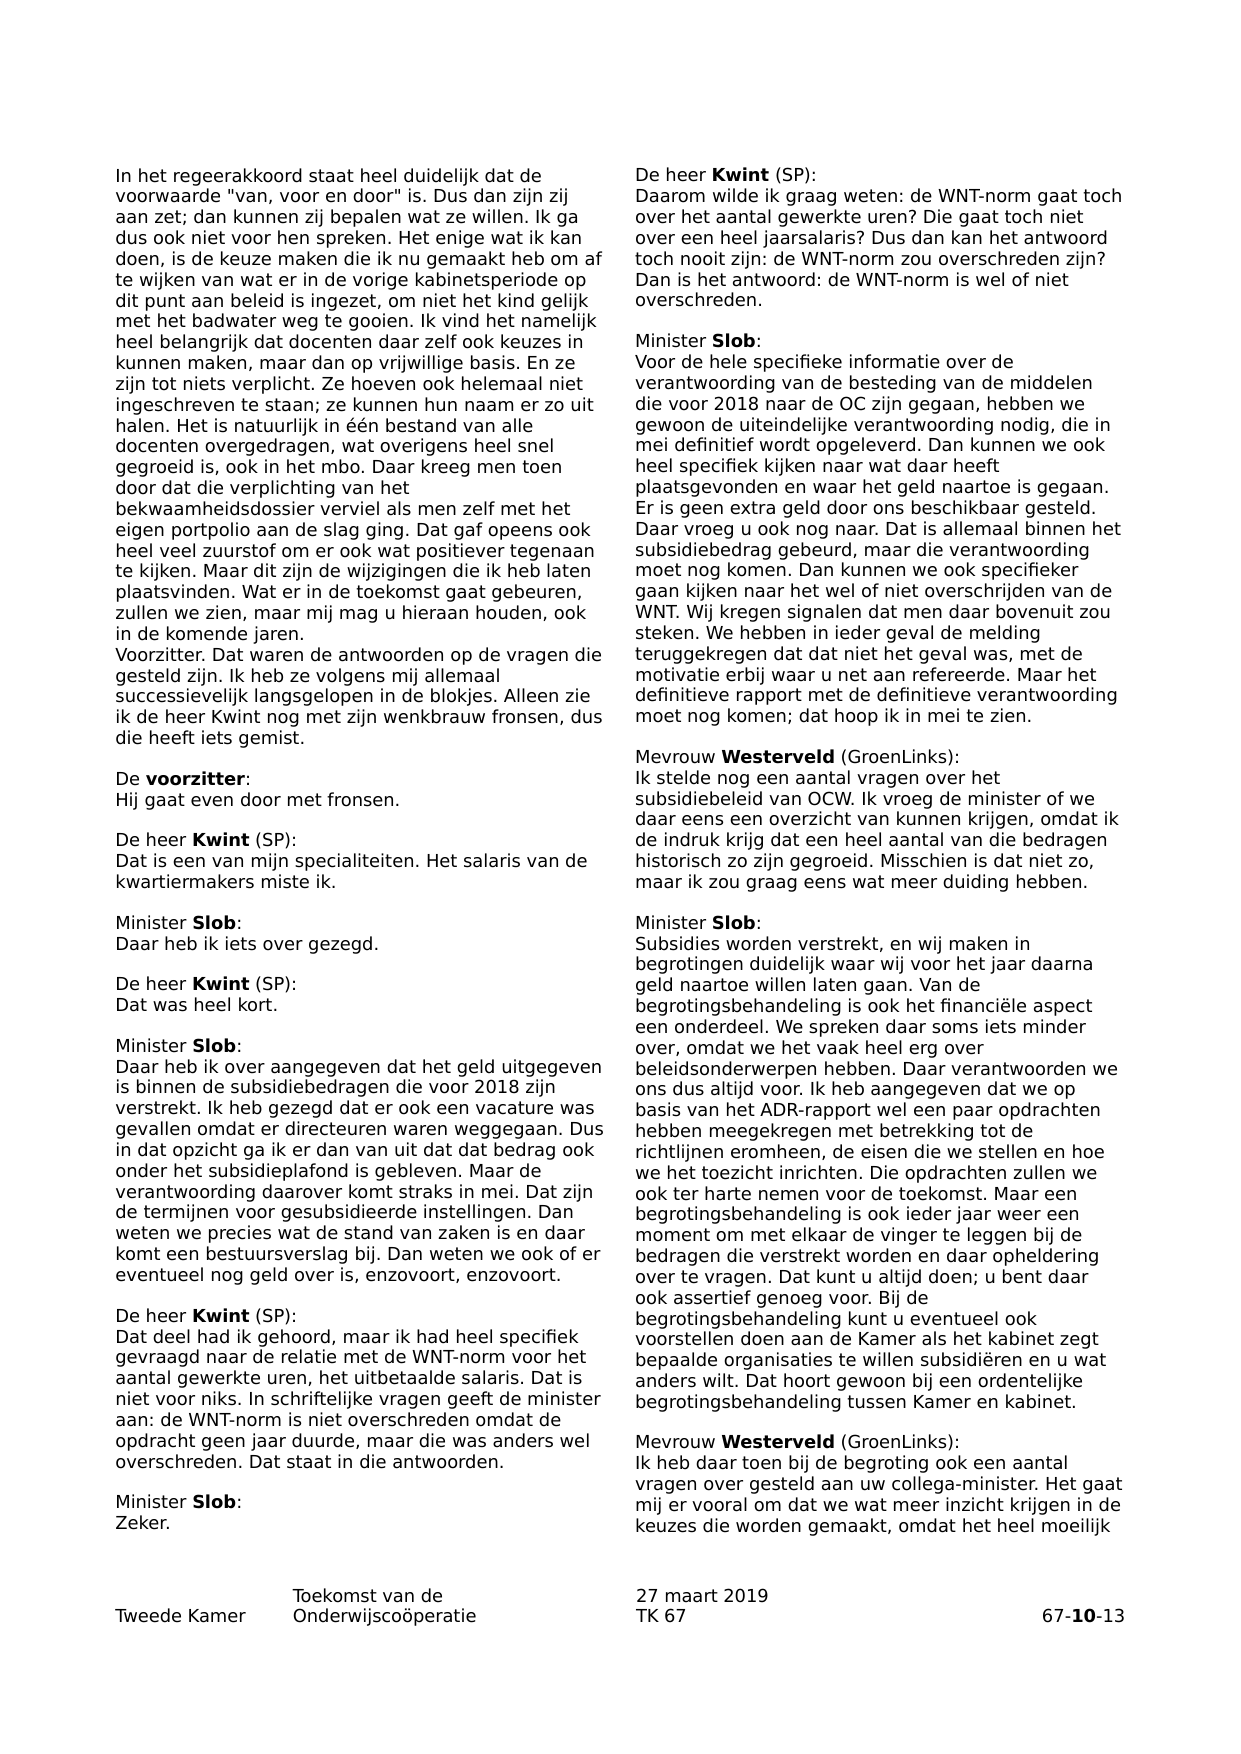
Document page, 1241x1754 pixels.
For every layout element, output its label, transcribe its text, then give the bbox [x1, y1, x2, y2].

text Minister Slob: [635, 331, 1125, 352]
text Hij gaat even door met fronsen. [115, 789, 605, 810]
text Mevrouw Westerveld (GroenLinks): [635, 747, 1125, 767]
text De heer Kwint (SP): [115, 830, 605, 851]
text Dat was heel kort. [115, 995, 605, 1016]
text Zeker. [115, 1513, 605, 1534]
text Daarom wilde ik graag weten: de WNT-norm gaat toch over het aantal gewerkte uren? Die gaat toch niet over een heel jaarsalaris? Dus dan kan het antwoord toch nooit zijn: de WNT-norm zou overschreden zijn? Dan is het antwoord: de WNT-norm is wel of niet overschreden. [635, 186, 1125, 311]
text Minister Slob: [635, 912, 1125, 933]
text Minister Slob: [115, 913, 605, 933]
text Dat deel had ik gehoord, maar ik had heel specifiek gevraagd naar de relatie met de WNT-norm voor het aantal gewerkte uren, het uitbetaalde salaris. Dat is niet voor niks. In schriftelijke vragen geeft de minister aan: de WNT-norm is niet overschreden omdat de opdracht geen jaar duurde, maar die was anders wel overschreden. Dat staat in die antwoorden. [115, 1326, 605, 1472]
text Daar heb ik over aangegeven dat het geld uitgegeven is binnen de subsidiebedragen die voor 2018 zijn verstrekt. Ik heb gezegd dat er ook een vacature was gevallen omdat er directeuren waren weggegaan. Dus in dat opzicht ga ik er dan van uit dat dat bedrag ook onder het subsidieplafond is gebleven. Maar de verantwoording daarover komt straks in mei. Dat zijn de termijnen voor gesubsidieerde instellingen. Dan weten we precies wat de stand van zaken is en daar komt een bestuursverslag bij. Dan weten we ook of er eventueel nog geld over is, enzovoort, enzovoort. [115, 1056, 605, 1286]
text Mevrouw Westerveld (GroenLinks): [635, 1432, 1125, 1453]
text De heer Kwint (SP): [115, 974, 605, 995]
text Minister Slob: [115, 1492, 605, 1513]
text Voor de hele specifieke informatie over de verantwoording van de besteding van de middelen die voor 2018 naar de OC zijn gegaan, hebben we gewoon de uiteindelijke verantwoording nodig, die in mei definitief wordt opgeleverd. Dan kunnen we ook heel specifiek kijken naar wat daar heeft plaatsgevonden en waar het geld naartoe is gegaan. Er is geen extra geld door ons beschikbaar gesteld. Daar vroeg u ook nog naar. Dat is allemaal binnen het subsidiebedrag gebeurd, maar die verantwoording moet nog komen. Dan kunnen we ook specifieker gaan kijken naar het wel of niet overschrijden van de WNT. Wij kregen signalen dat men daar bovenuit zou steken. We hebben in ieder geval de melding teruggekregen dat dat niet het geval was, met de motivatie erbij waar u net aan refereerde. Maar het definitieve rapport met de definitieve verantwoording moet nog komen; dat hoop ik in mei te zien. [635, 352, 1125, 727]
text Voorzitter. Dat waren de antwoorden op de vragen die gesteld zijn. Ik heb ze volgens mij allemaal successievelijk langsgelopen in de blokjes. Alleen zie ik de heer Kwint nog met zijn wenkbrauw fronsen, dus die heeft iets gemist. [115, 644, 605, 749]
text De heer Kwint (SP): [115, 1306, 605, 1326]
text Minister Slob: [115, 1036, 605, 1056]
text De heer Kwint (SP): [635, 165, 1125, 186]
text Subsidies worden verstrekt, en wij maken in begrotingen duidelijk waar wij voor het jaar daarna geld naartoe willen laten gaan. Van de begrotingsbehandeling is ook het financiële aspect een onderdeel. We spreken daar soms iets minder over, omdat we het vaak heel erg over beleidsonderwerpen hebben. Daar verantwoorden we ons dus altijd voor. Ik heb aangegeven dat we op basis van het ADR-rapport wel een paar opdrachten hebben meegekregen met betrekking tot de richtlijnen eromheen, de eisen die we stellen en hoe we het toezicht inrichten. Die opdrachten zullen we ook ter harte nemen voor de toekomst. Maar een begrotingsbehandeling is ook ieder jaar weer een moment om met elkaar de vinger te leggen bij de bedragen die verstrekt worden en daar opheldering over te vragen. Dat kunt u altijd doen; u bent daar ook assertief genoeg voor. Bij de begrotingsbehandeling kunt u eventueel ook voorstellen doen aan de Kamer als het kabinet zegt bepaalde organisaties te willen subsidiëren en u wat anders wilt. Dat hoort gewoon bij een ordentelijke begrotingsbehandeling tussen Kamer en kabinet. [635, 933, 1125, 1412]
text Daar heb ik iets over gezegd. [115, 933, 605, 954]
text Ik heb daar toen bij de begroting ook een aantal vragen over gesteld aan uw collega-minister. Het gaat mij er vooral om dat we wat meer inzicht krijgen in de keuzes die worden gemaakt, omdat het heel moeilijk [635, 1453, 1125, 1536]
text Dat is een van mijn specialiteiten. Het salaris van de kwartiermakers miste ik. [115, 851, 605, 893]
text De voorzitter: [115, 769, 605, 789]
text Ik stelde nog een aantal vragen over het subsidiebeleid van OCW. Ik vroeg de minister of we daar eens een overzicht van kunnen krijgen, omdat ik de indruk krijg dat een heel aantal van die bedragen historisch zo zijn gegroeid. Misschien is dat niet zo, maar ik zou graag eens wat meer duiding hebben. [635, 767, 1125, 892]
text In het regeerakkoord staat heel duidelijk dat de voorwaarde "van, voor en door" is. Dus dan zijn zij aan zet; dan kunnen zij bepalen wat ze willen. Ik ga dus ook niet voor hen spreken. Het enige wat ik kan doen, is de keuze maken die ik nu gemaakt heb om af te wijken van wat er in de vorige kabinetsperiode op dit punt aan beleid is ingezet, om niet het kind gelijk met het badwater weg te gooien. Ik vind het namelijk heel belangrijk dat docenten daar zelf ook keuzes in kunnen maken, maar dan op vrijwillige basis. En ze zijn tot niets verplicht. Ze hoeven ook helemaal niet ingeschreven te staan; ze kunnen hun naam er zo uit halen. Het is natuurlijk in één bestand van alle docenten overgedragen, wat overigens heel snel gegroeid is, ook in het mbo. Daar kreeg men toen door dat die verplichting van het bekwaamheidsdossier verviel als men zelf met het eigen portpolio aan de slag ging. Dat gaf opeens ook heel veel zuurstof om er ook wat positiever tegenaan te kijken. Maar dit zijn de wijzigingen die ik heb laten plaatsvinden. Wat er in de toekomst gaat gebeuren, zullen we zien, maar mij mag u hieraan houden, ook in de komende jaren. [115, 165, 605, 644]
